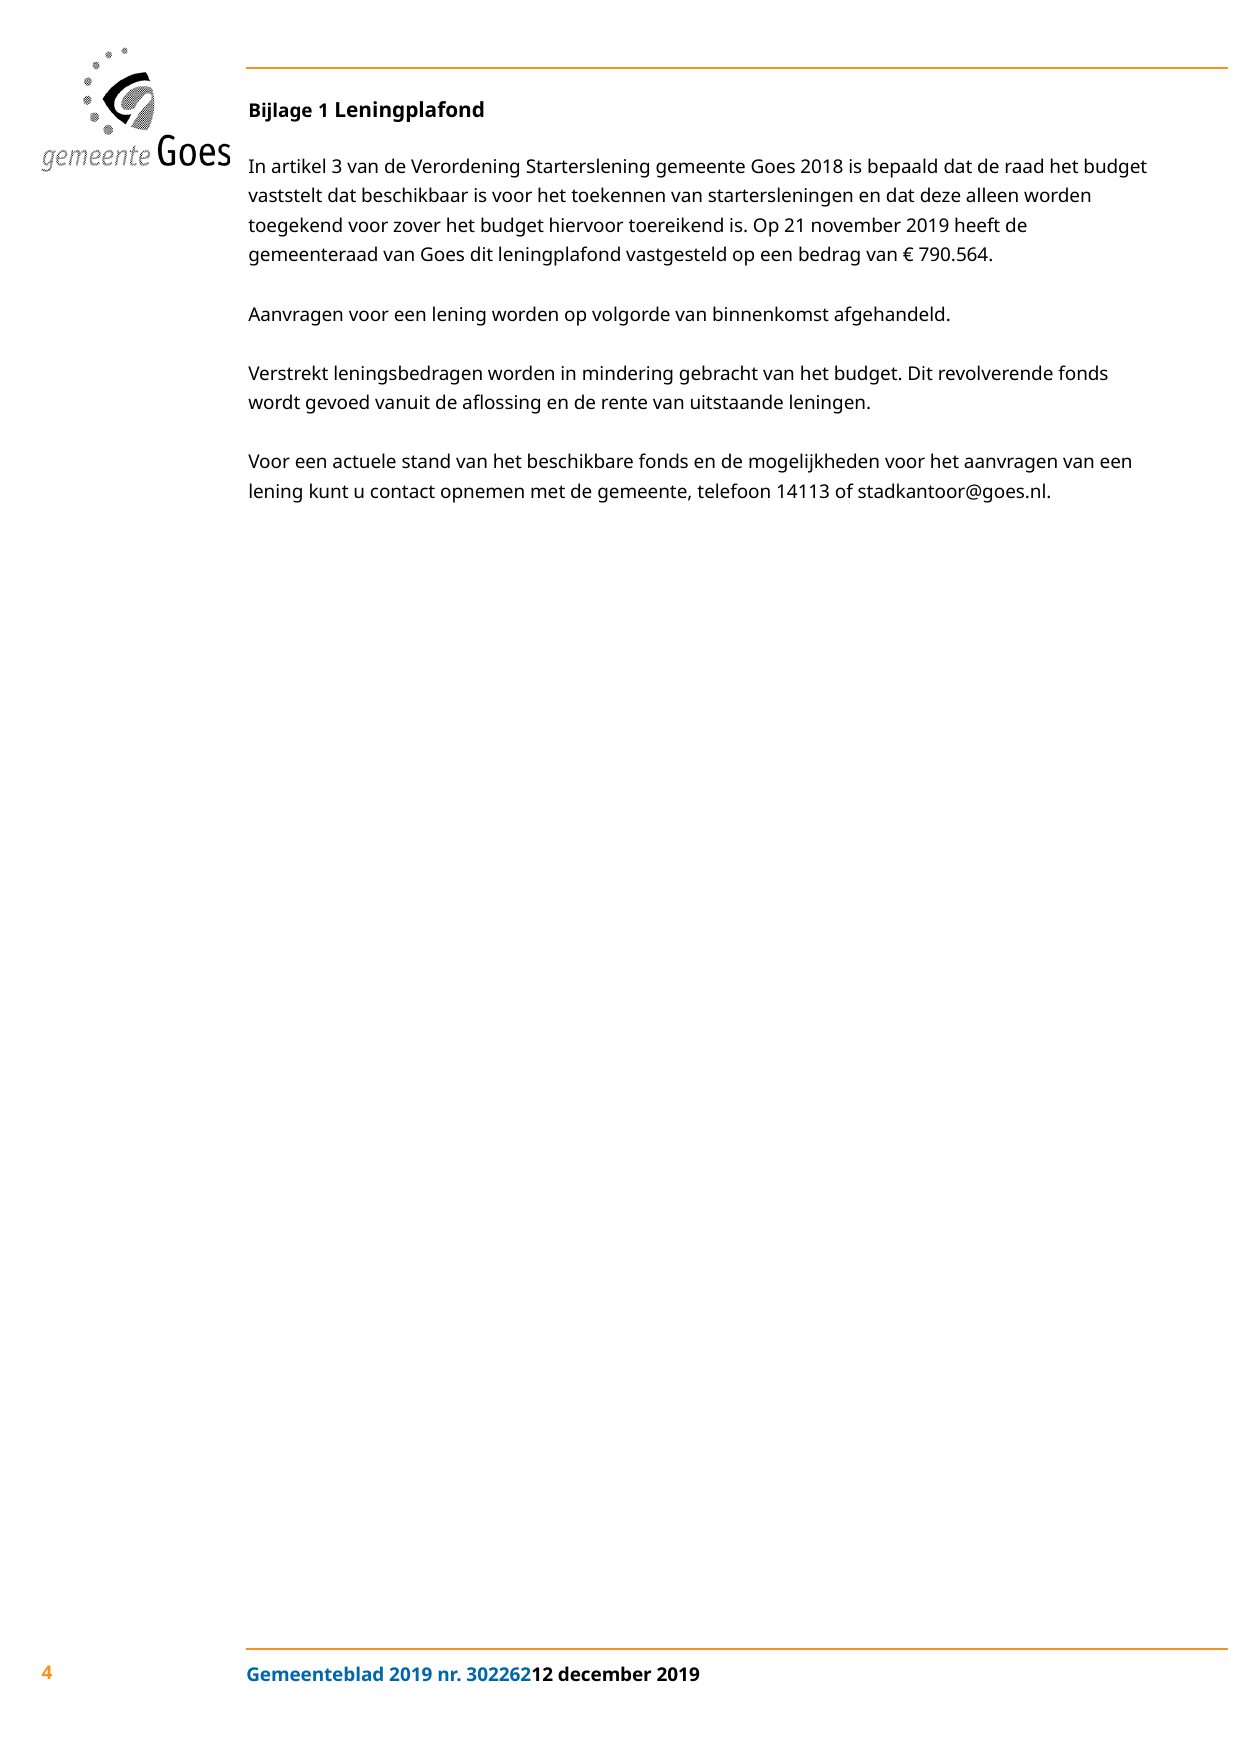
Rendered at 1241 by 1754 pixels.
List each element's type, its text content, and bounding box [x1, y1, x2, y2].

text Aanvragen voor een lening worden op volgorde van binnenkomst afgehandeld. [248, 301, 1152, 327]
text Voor een actuele stand van het beschikbare fonds en de mogelijkheden voor het aanvragen van een lening kunt u contact opnemen met de gemeente, telefoon 14113 of stadkantoor@goes.nl. [248, 449, 1152, 504]
text Bijlage 1 Leningplafond [248, 95, 1152, 123]
picture [41, 47, 231, 172]
text Verstrekt leningsbedragen worden in mindering gebracht van het budget. Dit revolverende fonds wordt gevoed vanuit de aflossing en de rente van uitstaande leningen. [248, 360, 1152, 415]
text In artikel 3 van de Verordening Starterslening gemeente Goes 2018 is bepaald dat de raad het budget vaststelt dat beschikbaar is voor het toekennen van startersleningen en dat deze alleen worden toegekend voor zover het budget hiervoor toereikend is. Op 21 november 2019 heeft de gemeenteraad van Goes dit leningplafond vastgesteld op een bedrag van € 790.564. [248, 153, 1152, 267]
